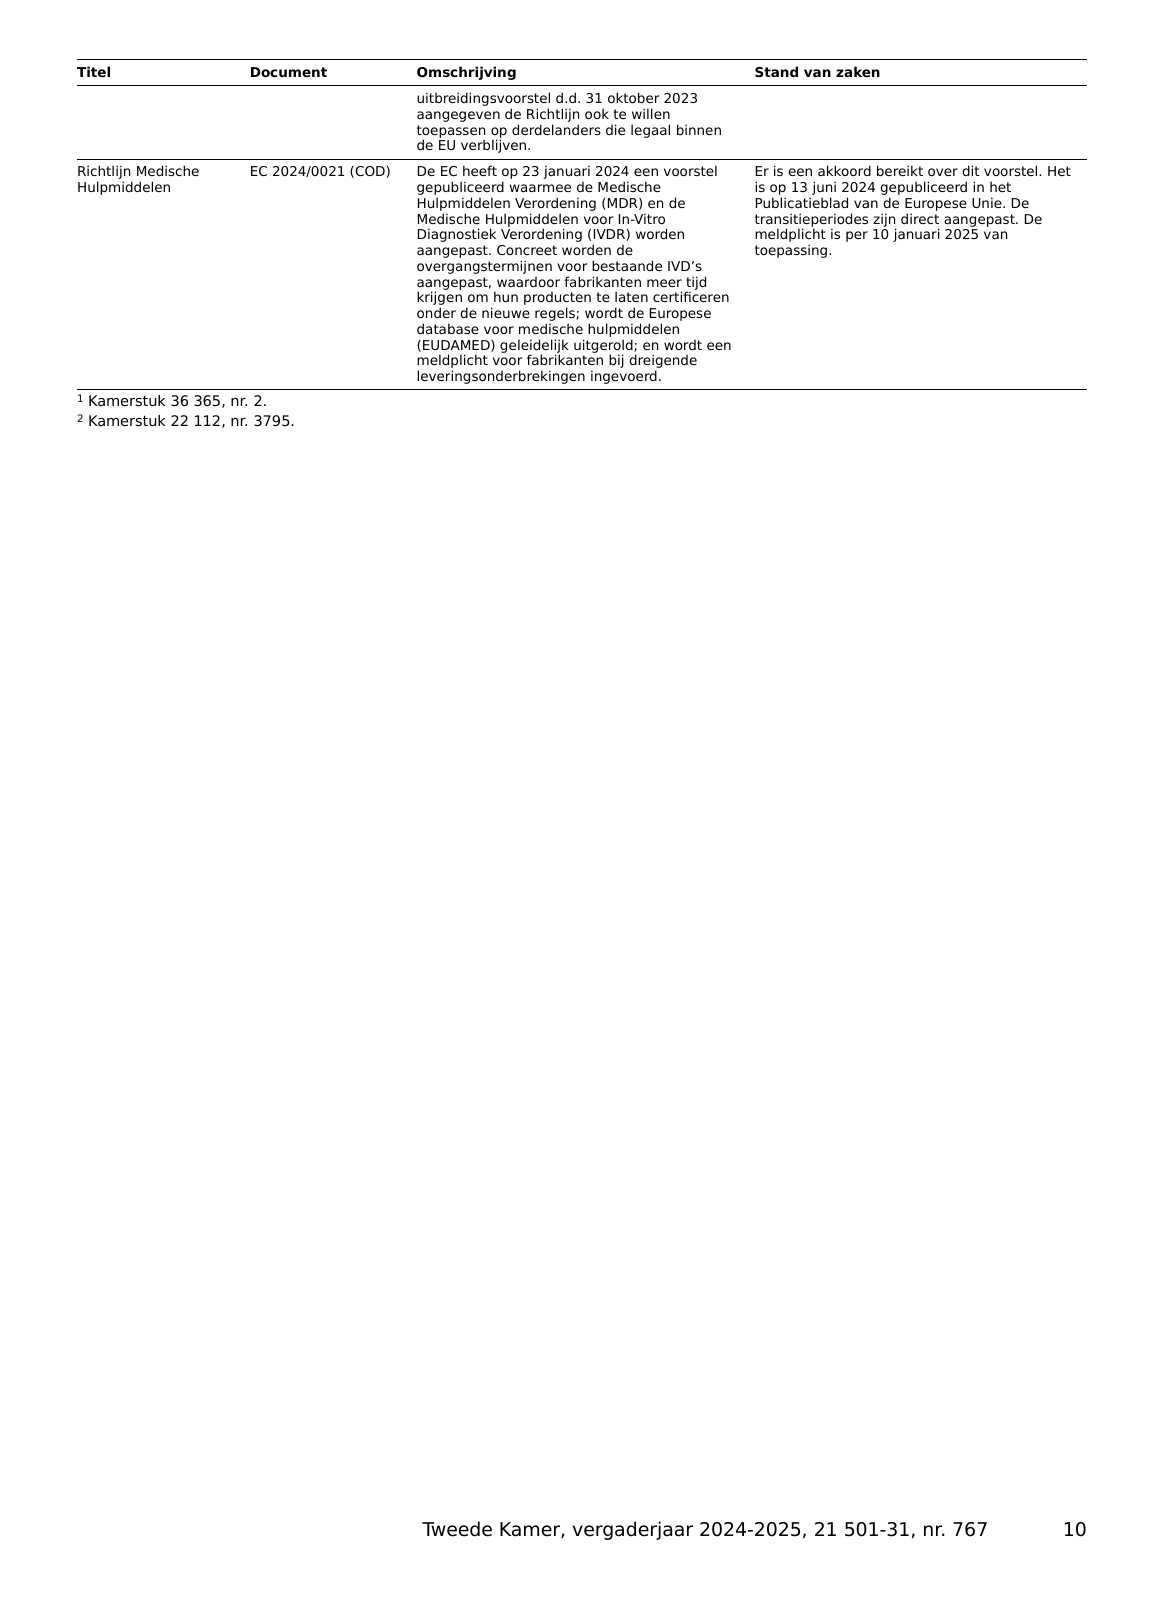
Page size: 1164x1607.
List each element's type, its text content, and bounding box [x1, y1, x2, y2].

table_header Titel [77, 60, 243, 85]
table_cell EC 2024/0021 (COD) [244, 160, 410, 389]
table_header Omschrijving [410, 60, 748, 85]
table_cell Er is een akkoord bereikt over dit voorstel. Het is op 13 juni 2024 gepubliceerd in het Publicatieblad van de Europese Unie. De transitieperiodes zijn direct aangepast. De meldplicht is per 10 januari 2025 van toepassing. [749, 160, 1087, 389]
table_header Stand van zaken [749, 60, 1087, 85]
table_cell Richtlijn Medische Hulpmiddelen [77, 160, 243, 389]
table_cell De EC heeft op 23 januari 2024 een voorstel gepubliceerd waarmee de Medische Hulpmiddelen Verordening (MDR) en de Medische Hulpmiddelen voor In-Vitro Diagnostiek Verordening (IVDR) worden aangepast. Concreet worden de overgangstermijnen voor bestaande IVD’s aangepast, waardoor fabrikanten meer tijd krijgen om hun producten te laten certificeren onder de nieuwe regels; wordt de Europese database voor medische hulpmiddelen (EUDAMED) geleidelijk uitgerold; en wordt een meldplicht voor fabrikanten bij dreigende leveringsonderbrekingen ingevoerd. [410, 160, 748, 389]
table_cell [749, 86, 1087, 158]
table_cell 1 Kamerstuk 36 365, nr. 2. 2 Kamerstuk 22 112, nr. 3795. [77, 390, 1087, 430]
table_cell uitbreidingsvoorstel d.d. 31 oktober 2023 aangegeven de Richtlijn ook te willen toepassen op derdelanders die legaal binnen de EU verblijven. [410, 86, 748, 158]
table_cell [244, 86, 410, 158]
table_header Document [244, 60, 410, 85]
table_cell [77, 86, 243, 158]
